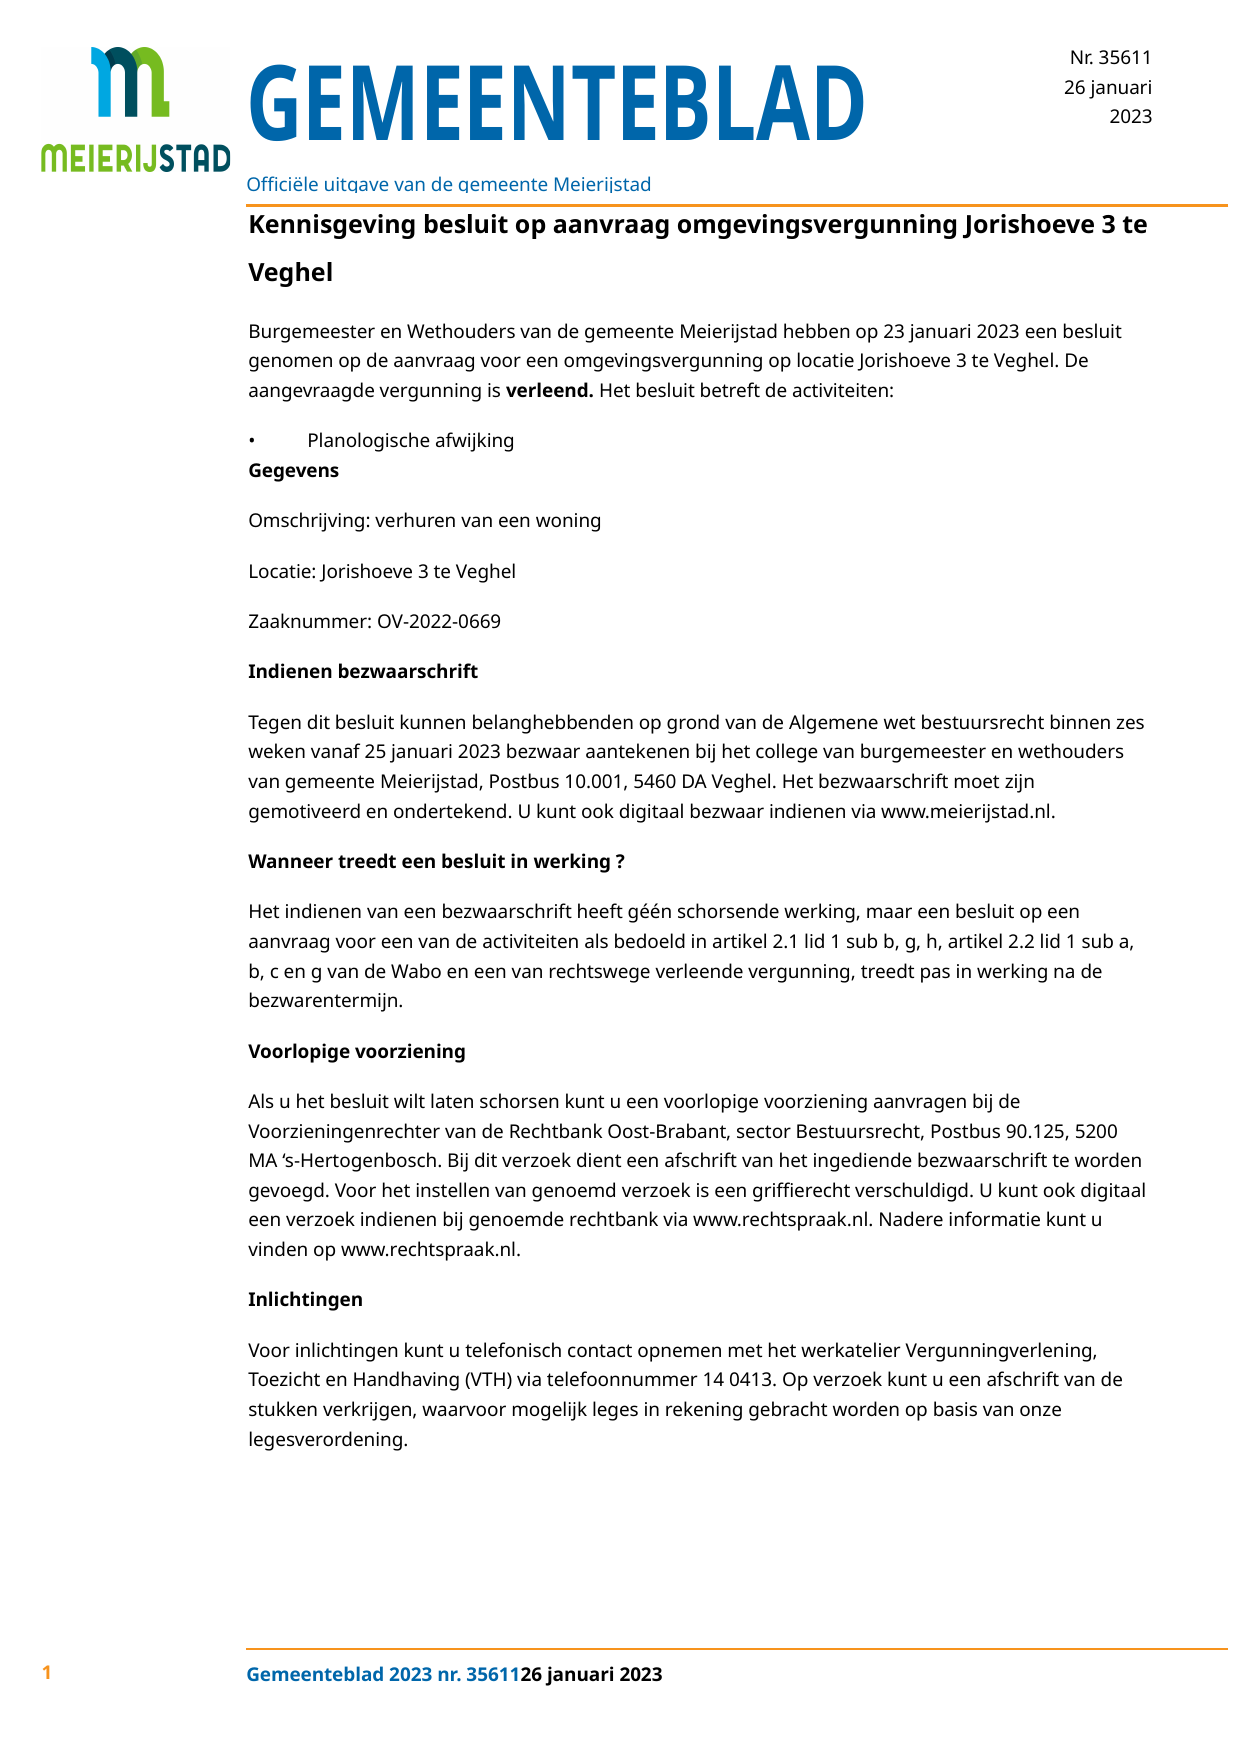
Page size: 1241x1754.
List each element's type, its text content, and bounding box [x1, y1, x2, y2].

text Wanneer treedt een besluit in werking ? [248, 848, 1152, 874]
text Zaaknummer: OV-2022-0669 [248, 608, 1152, 634]
list Planologische afwijking [248, 427, 1152, 453]
text Het indienen van een bezwaarschrift heeft géén schorsende werking, maar een besluit op een aanvraag voor een van de activiteiten als bedoeld in artikel 2.1 lid 1 sub b, g, h, artikel 2.2 lid 1 sub a, b, c en g van de Wabo en een van rechtswege verleende vergunning, treedt pas in werking na de bezwarentermijn. [248, 899, 1152, 1013]
text Indienen bezwaarschrift [248, 659, 1152, 684]
text Gegevens [248, 457, 1152, 483]
text Tegen dit besluit kunnen belanghebbenden op grond van de Algemene wet bestuursrecht binnen zes weken vanaf 25 januari 2023 bezwaar aantekenen bij het college van burgemeester en wethouders van gemeente Meierijstad, Postbus 10.001, 5460 DA Veghel. Het bezwaarschrift moet zijn gemotiveerd en ondertekend. U kunt ook digitaal bezwaar indienen via www.meierijstad.nl. [248, 709, 1152, 824]
text Voorlopige voorziening [248, 1038, 1152, 1064]
text Als u het besluit wilt laten schorsen kunt u een voorlopige voorziening aanvragen bij de Voorzieningenrechter van de Rechtbank Oost-Brabant, sector Bestuursrecht, Postbus 90.125, 5200 MA ‘s-Hertogenbosch. Bij dit verzoek dient een afschrift van het ingediende bezwaarschrift te worden gevoegd. Voor het instellen van genoemd verzoek is een griffierecht verschuldigd. U kunt ook digitaal een verzoek indienen bij genoemde rechtbank via www.rechtspraak.nl. Nadere informatie kunt u vinden op www.rechtspraak.nl. [248, 1088, 1152, 1262]
picture [41, 47, 231, 172]
text Kennisgeving besluit op aanvraag omgevingsvergunning Jorishoeve 3 te Veghel [248, 207, 1152, 288]
text Locatie: Jorishoeve 3 te Veghel [248, 558, 1152, 584]
text Omschrijving: verhuren van een woning [248, 507, 1152, 533]
text Inlichtingen [248, 1287, 1152, 1312]
text Burgemeester en Wethouders van de gemeente Meierijstad hebben op 23 januari 2023 een besluit genomen op de aanvraag voor een omgevingsvergunning op locatie Jorishoeve 3 te Veghel. De aangevraagde vergunning is verleend. Het besluit betreft de activiteiten: [248, 318, 1152, 403]
text Voor inlichtingen kunt u telefonisch contact opnemen met het werkatelier Vergunningverlening, Toezicht en Handhaving (VTH) via telefoonnummer 14 0413. Op verzoek kunt u een afschrift van de stukken verkrijgen, waarvoor mogelijk leges in rekening gebracht worden op basis van onze legesverordening. [248, 1337, 1152, 1452]
